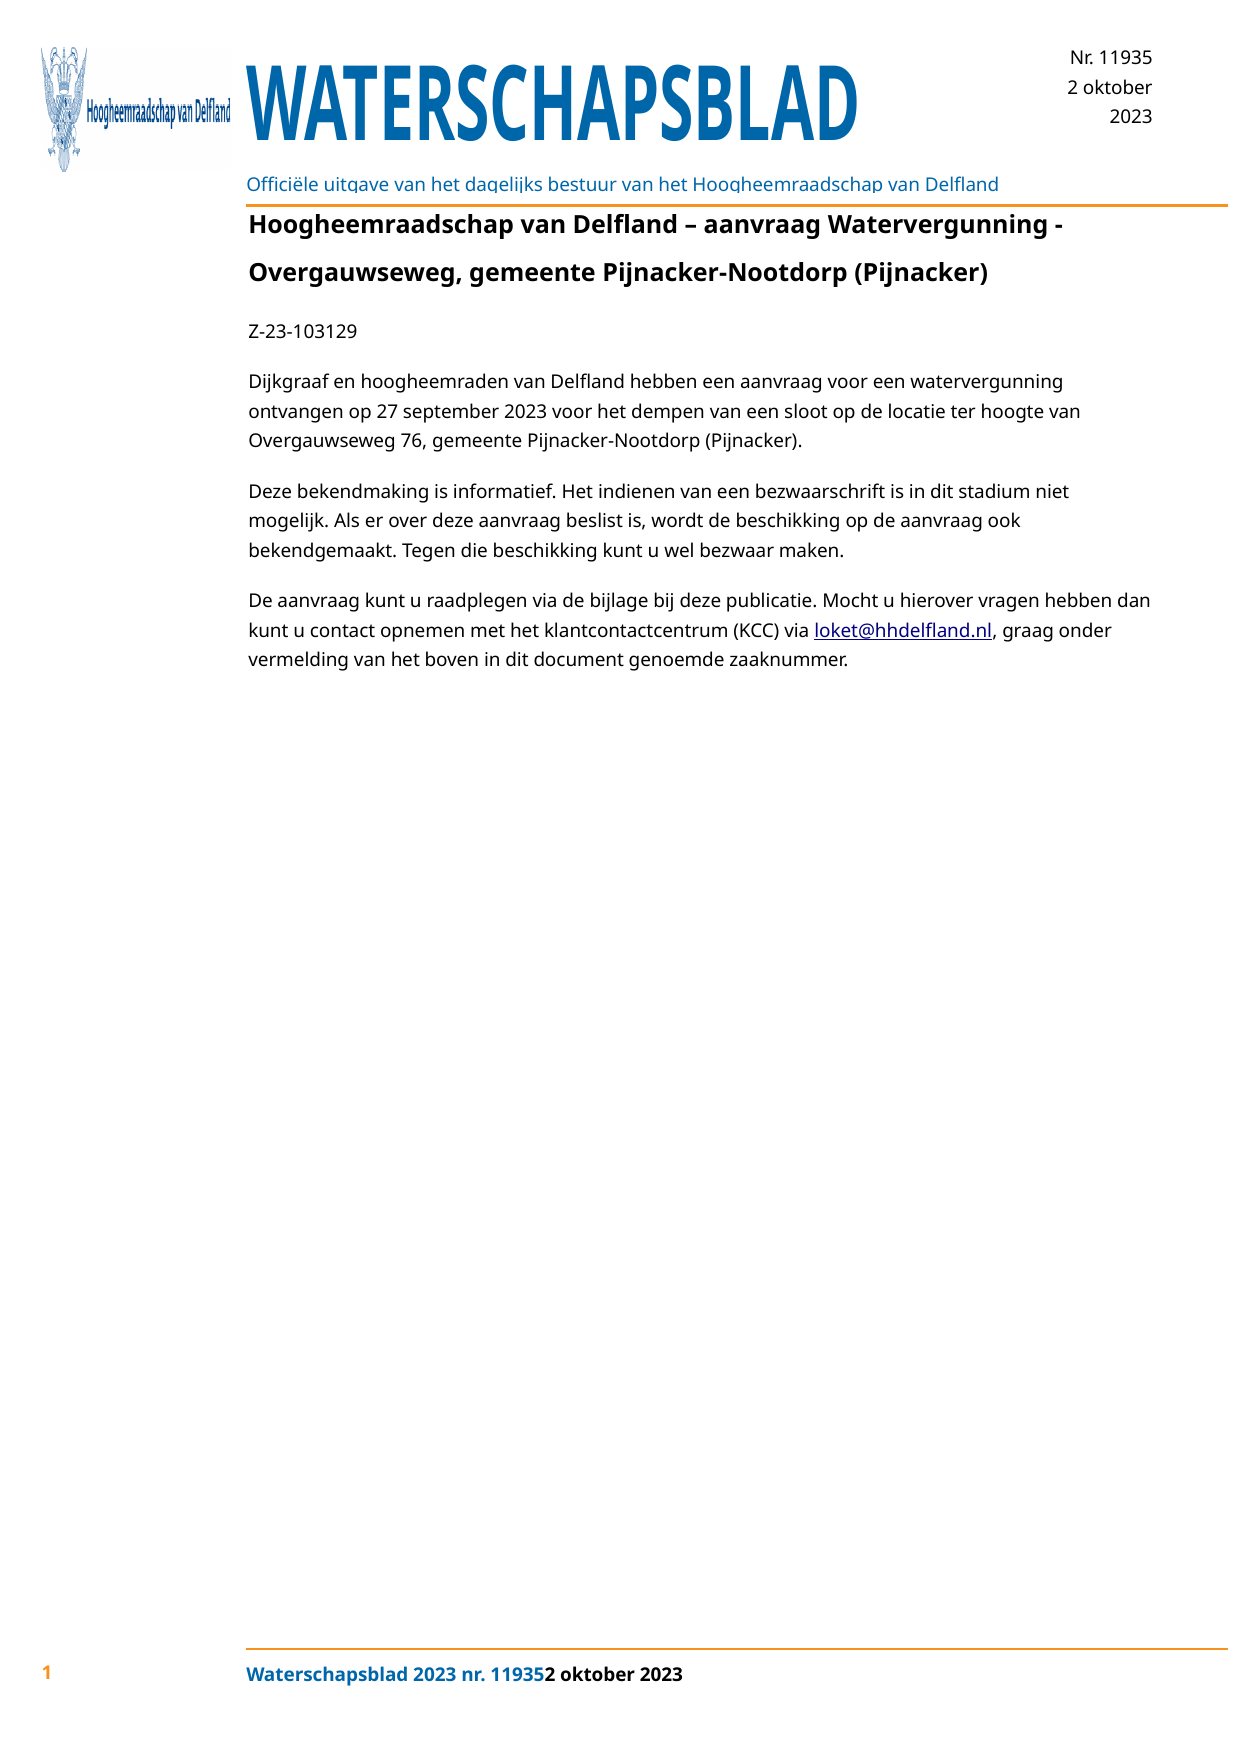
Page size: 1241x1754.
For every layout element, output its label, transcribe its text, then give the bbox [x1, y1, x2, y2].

text De aanvraag kunt u raadplegen via de bijlage bij deze publicatie. Mocht u hierover vragen hebben dan kunt u contact opnemen met het klantcontactcentrum (KCC) via loket@hhdelfland.nl, graag onder vermelding van het boven in dit document genoemde zaaknummer. [248, 587, 1152, 672]
text Deze bekendmaking is informatief. Het indienen van een bezwaarschrift is in dit stadium niet mogelijk. Als er over deze aanvraag beslist is, wordt de beschikking op de aanvraag ook bekendgemaakt. Tegen die beschikking kunt u wel bezwaar maken. [248, 478, 1152, 563]
text Hoogheemraadschap van Delfland – aanvraag Watervergunning - Overgauwseweg, gemeente Pijnacker-Nootdorp (Pijnacker) [248, 207, 1152, 288]
text Z-23-103129 [248, 318, 1152, 344]
text Dijkgraaf en hoogheemraden van Delfland hebben een aanvraag voor een watervergunning ontvangen op 27 september 2023 voor het dempen van een sloot op de locatie ter hoogte van Overgauwseweg 76, gemeente Pijnacker-Nootdorp (Pijnacker). [248, 368, 1152, 453]
picture [41, 47, 231, 172]
